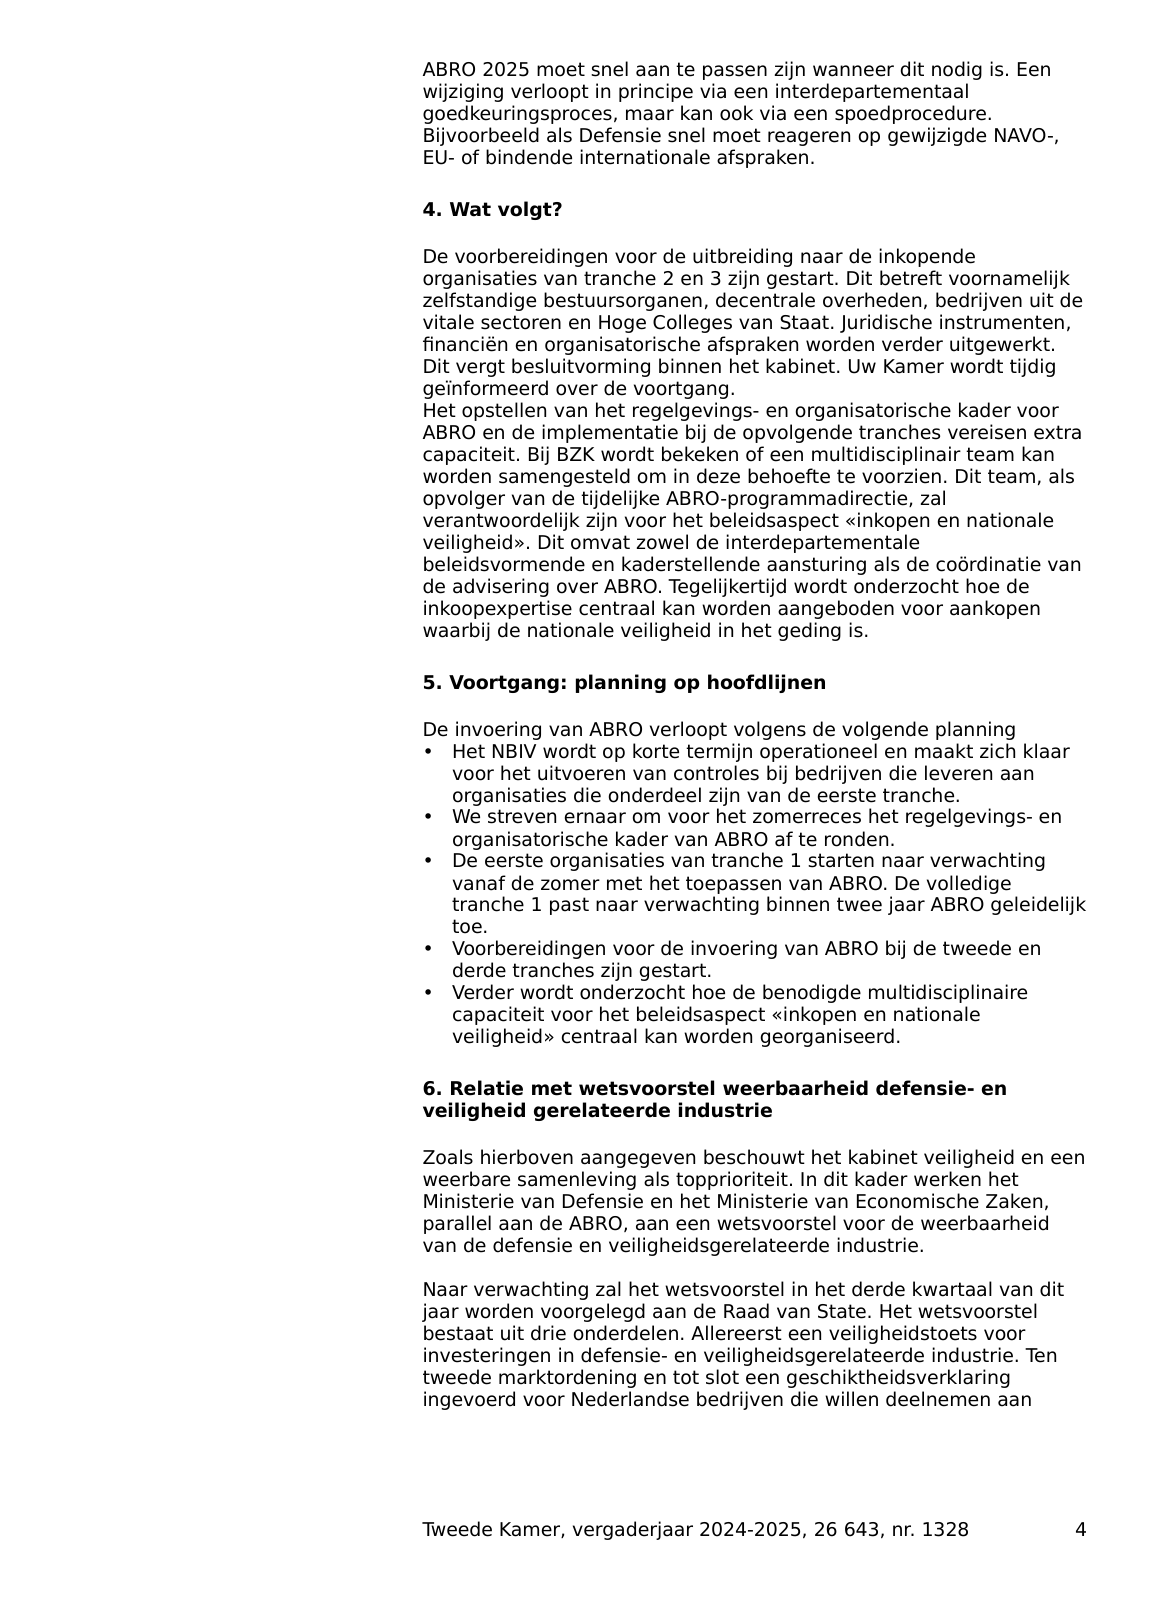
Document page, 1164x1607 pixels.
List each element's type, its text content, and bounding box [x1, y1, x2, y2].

subtitle 6. Relatie met wetsvoorstel weerbaarheid defensie- en veiligheid gerelateerde industrie [422, 1078, 1087, 1122]
text • De eerste organisaties van tranche 1 starten naar verwachting vanaf de zomer met het toepassen van ABRO. De volledige tranche 1 past naar verwachting binnen twee jaar ABRO geleidelijk toe. [422, 850, 1087, 938]
text De voorbereidingen voor de uitbreiding naar de inkopende organisaties van tranche 2 en 3 zijn gestart. Dit betreft voornamelijk zelfstandige bestuursorganen, decentrale overheden, bedrijven uit de vitale sectoren en Hoge Colleges van Staat. Juridische instrumenten, financiën en organisatorische afspraken worden verder uitgewerkt. Dit vergt besluitvorming binnen het kabinet. Uw Kamer wordt tijdig geïnformeerd over de voortgang. [422, 246, 1087, 400]
text • Verder wordt onderzocht hoe de benodigde multidisciplinaire capaciteit voor het beleidsaspect «inkopen en nationale veiligheid» centraal kan worden georganiseerd. [422, 982, 1087, 1048]
subtitle 4. Wat volgt? [422, 199, 1087, 221]
text • We streven ernaar om voor het zomerreces het regelgevings- en organisatorische kader van ABRO af te ronden. [422, 806, 1087, 850]
subtitle 5. Voortgang: planning op hoofdlijnen [422, 672, 1087, 693]
text • Het NBIV wordt op korte termijn operationeel en maakt zich klaar voor het uitvoeren van controles bij bedrijven die leveren aan organisaties die onderdeel zijn van de eerste tranche. [422, 741, 1087, 806]
text Zoals hierboven aangegeven beschouwt het kabinet veiligheid en een weerbare samenleving als topprioriteit. In dit kader werken het Ministerie van Defensie en het Ministerie van Economische Zaken, parallel aan de ABRO, aan een wetsvoorstel voor de weerbaarheid van de defensie en veiligheidsgerelateerde industrie. [422, 1147, 1087, 1257]
text De invoering van ABRO verloopt volgens de volgende planning [422, 718, 1087, 741]
text Naar verwachting zal het wetsvoorstel in het derde kwartaal van dit jaar worden voorgelegd aan de Raad van State. Het wetsvoorstel bestaat uit drie onderdelen. Allereerst een veiligheidstoets voor investeringen in defensie- en veiligheidsgerelateerde industrie. Ten tweede marktordening en tot slot een geschiktheidsverklaring ingevoerd voor Nederlandse bedrijven die willen deelnemen aan [422, 1279, 1087, 1411]
text • Voorbereidingen voor de invoering van ABRO bij de tweede en derde tranches zijn gestart. [422, 938, 1087, 982]
text ABRO 2025 moet snel aan te passen zijn wanneer dit nodig is. Een wijziging verloopt in principe via een interdepartementaal goedkeuringsproces, maar kan ook via een spoedprocedure. Bijvoorbeeld als Defensie snel moet reageren op gewijzigde NAVO-, EU- of bindende internationale afspraken. [422, 59, 1087, 169]
text Het opstellen van het regelgevings- en organisatorische kader voor ABRO en de implementatie bij de opvolgende tranches vereisen extra capaciteit. Bij BZK wordt bekeken of een multidisciplinair team kan worden samengesteld om in deze behoefte te voorzien. Dit team, als opvolger van de tijdelijke ABRO-programmadirectie, zal verantwoordelijk zijn voor het beleidsaspect «inkopen en nationale veiligheid». Dit omvat zowel de interdepartementale beleidsvormende en kaderstellende aansturing als de coördinatie van de advisering over ABRO. Tegelijkertijd wordt onderzocht hoe de inkoopexpertise centraal kan worden aangeboden voor aankopen waarbij de nationale veiligheid in het geding is. [422, 400, 1087, 642]
